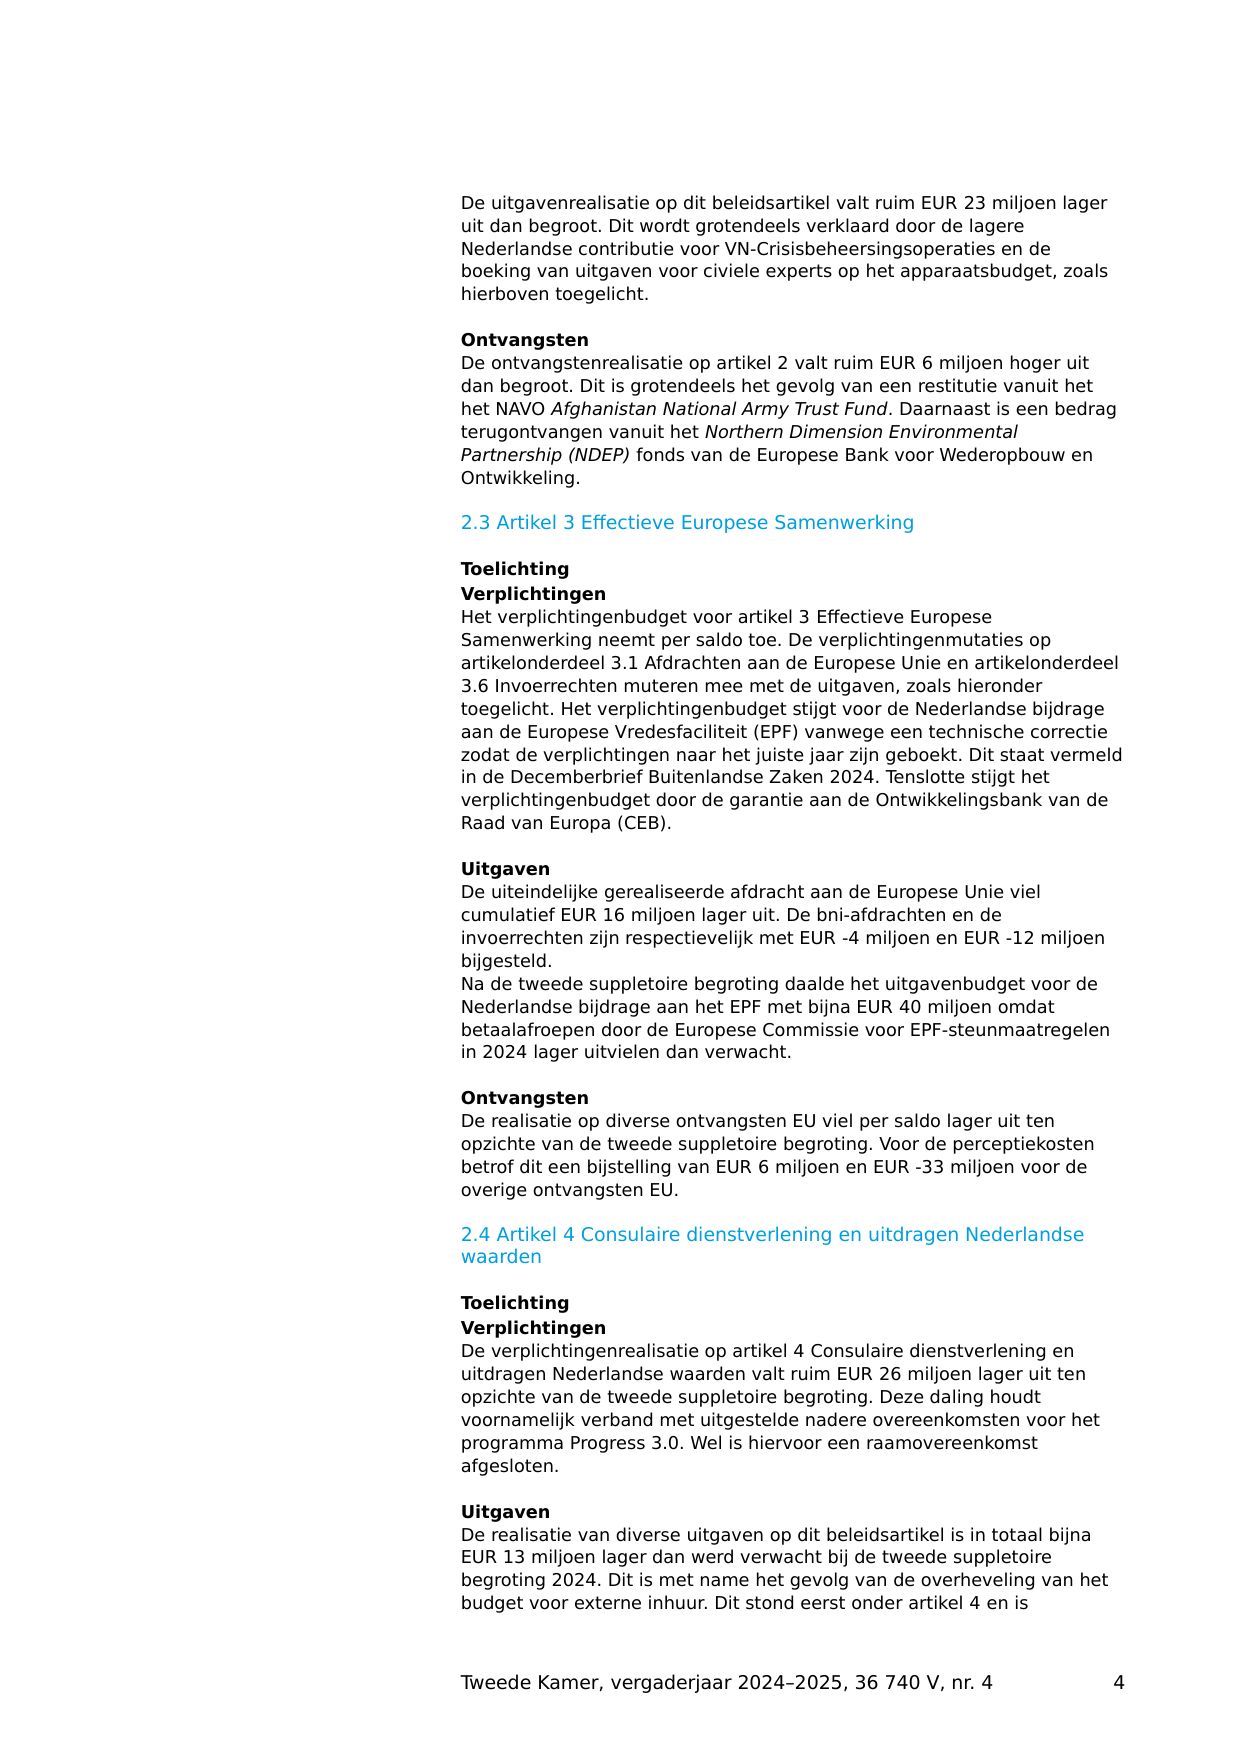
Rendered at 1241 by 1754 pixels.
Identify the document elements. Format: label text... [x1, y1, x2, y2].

text Verplichtingen De verplichtingenrealisatie op artikel 4 Consulaire dienstverlening en uitdragen Nederlandse waarden valt ruim EUR 26 miljoen lager uit ten opzichte van de tweede suppletoire begroting. Deze daling houdt voornamelĳk verband met uitgestelde nadere overeenkomsten voor het programma Progress 3.0. Wel is hiervoor een raamovereenkomst afgesloten. [461, 1316, 1125, 1477]
text Toelichting [461, 1291, 1125, 1314]
text Ontvangsten De realisatie op diverse ontvangsten EU viel per saldo lager uit ten opzichte van de tweede suppletoire begroting. Voor de perceptiekosten betrof dit een bijstelling van EUR 6 miljoen en EUR -33 miljoen voor de overige ontvangsten EU. [461, 1086, 1125, 1201]
text Uitgaven De realisatie van diverse uitgaven op dit beleidsartikel is in totaal bijna EUR 13 miljoen lager dan werd verwacht bij de tweede suppletoire begroting 2024. Dit is met name het gevolg van de overheveling van het budget voor externe inhuur. Dit stond eerst onder artikel 4 en is [461, 1500, 1125, 1614]
title 2.3 Artikel 3 Effectieve Europese Samenwerking [461, 512, 1125, 533]
text Verplichtingen Het verplichtingenbudget voor artikel 3 Effectieve Europese Samenwerking neemt per saldo toe. De verplichtingenmutaties op artikelonderdeel 3.1 Afdrachten aan de Europese Unie en artikelonderdeel 3.6 Invoerrechten muteren mee met de uitgaven, zoals hieronder toegelicht. Het verplichtingenbudget stijgt voor de Nederlandse bijdrage aan de Europese Vredesfaciliteit (EPF) vanwege een technische correctie zodat de verplichtingen naar het juiste jaar zijn geboekt. Dit staat vermeld in de Decemberbrief Buitenlandse Zaken 2024. Tenslotte stijgt het verplichtingenbudget door de garantie aan de Ontwikkelingsbank van de Raad van Europa (CEB). [461, 582, 1125, 834]
text De uitgavenrealisatie op dit beleidsartikel valt ruim EUR 23 miljoen lager uit dan begroot. Dit wordt grotendeels verklaard door de lagere Nederlandse contributie voor VN-Crisisbeheersingsoperaties en de boeking van uitgaven voor civiele experts op het apparaatsbudget, zoals hierboven toegelicht. [461, 191, 1125, 305]
text Toelichting [461, 557, 1125, 580]
text Uitgaven De uiteindelijke gerealiseerde afdracht aan de Europese Unie viel cumulatief EUR 16 miljoen lager uit. De bni-afdrachten en de invoerrechten zijn respectievelijk met EUR -4 miljoen en EUR -12 miljoen bijgesteld. Na de tweede suppletoire begroting daalde het uitgavenbudget voor de Nederlandse bijdrage aan het EPF met bĳna EUR 40 miljoen omdat betaalafroepen door de Europese Commissie voor EPF-steunmaatregelen in 2024 lager uitvielen dan verwacht. [461, 857, 1125, 1063]
title 2.4 Artikel 4 Consulaire dienstverlening en uitdragen Nederlandse waarden [461, 1224, 1125, 1268]
text Ontvangsten De ontvangstenrealisatie op artikel 2 valt ruim EUR 6 miljoen hoger uit dan begroot. Dit is grotendeels het gevolg van een restitutie vanuit het het NAVO Afghanistan National Army Trust Fund. Daarnaast is een bedrag terugontvangen vanuit het Northern Dimension Environmental Partnership (NDEP) fonds van de Europese Bank voor Wederopbouw en Ontwikkeling. [461, 328, 1125, 489]
